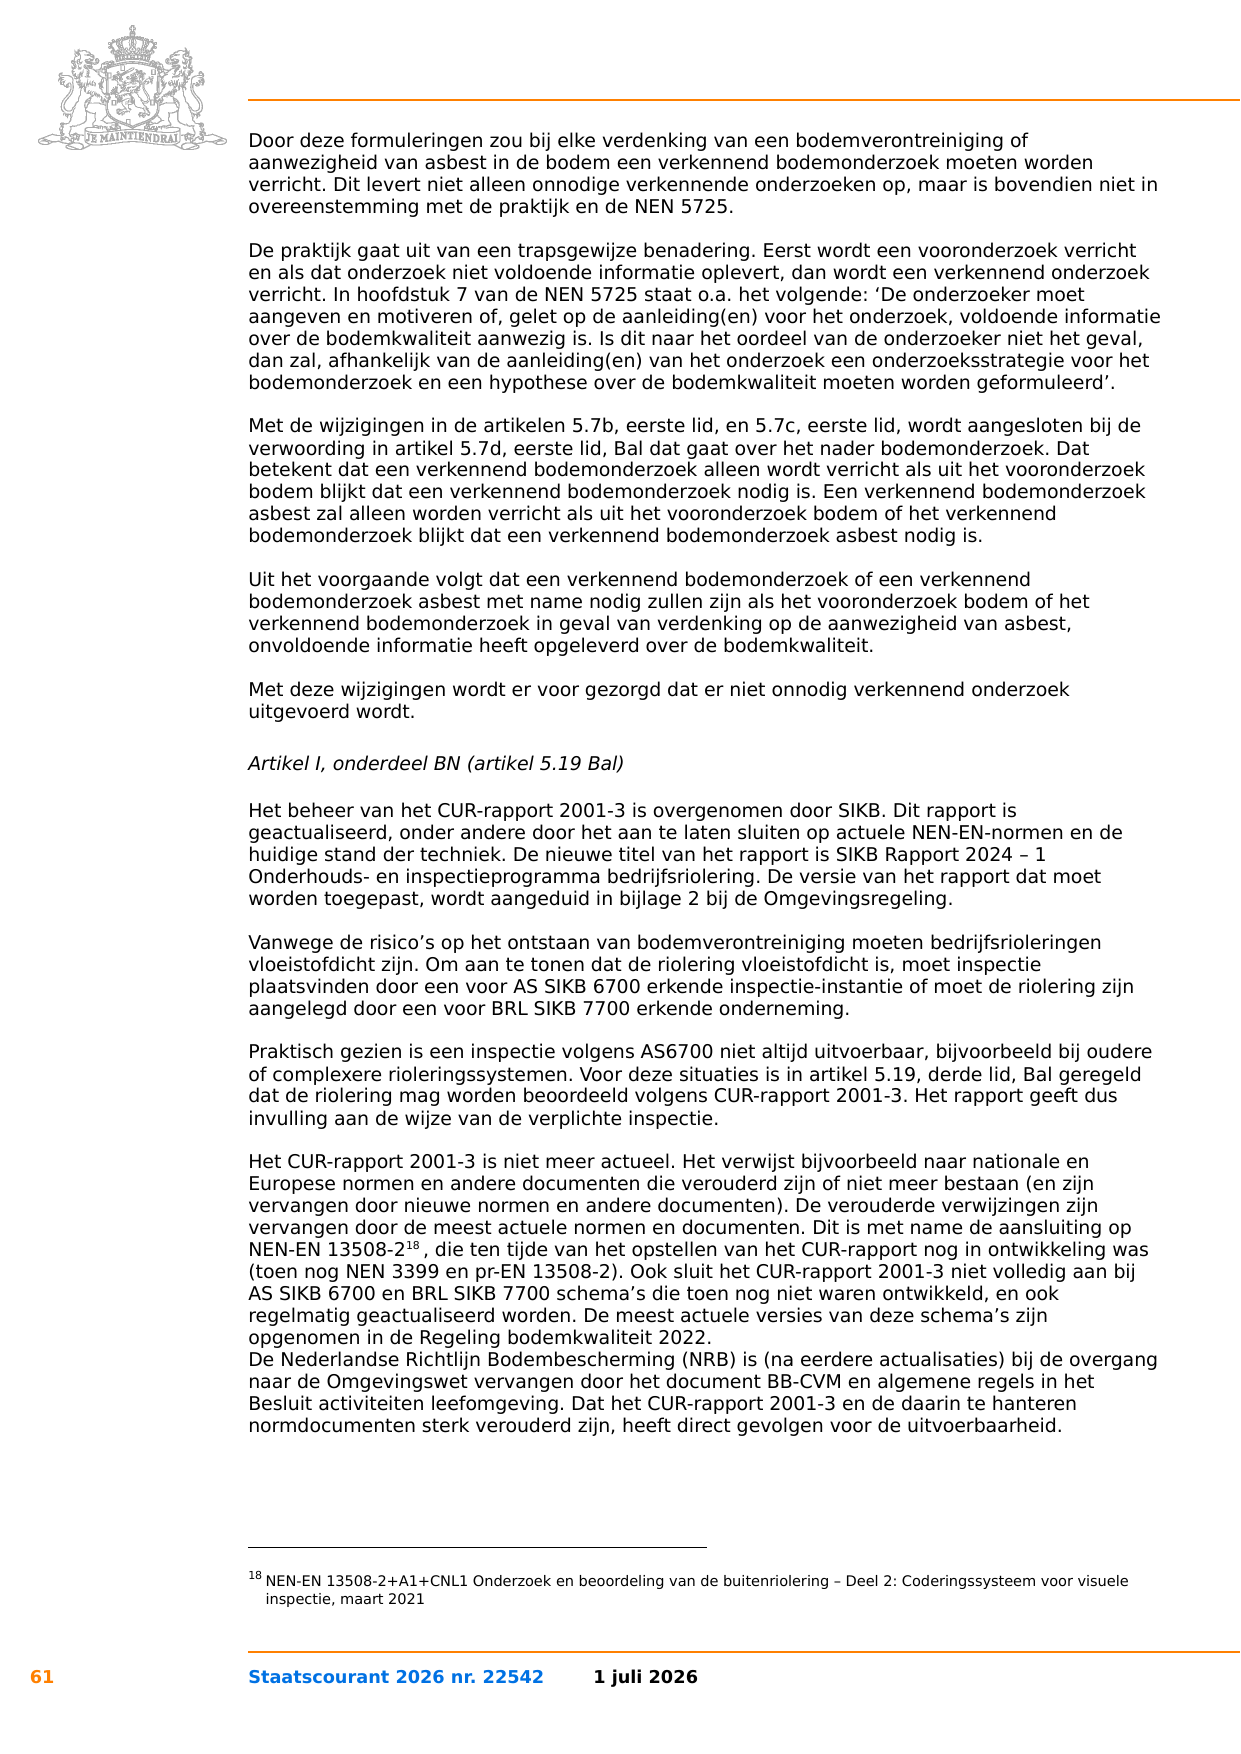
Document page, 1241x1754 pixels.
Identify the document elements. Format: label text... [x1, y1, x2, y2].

text Praktisch gezien is een inspectie volgens AS6700 niet altijd uitvoerbaar, bijvoorbeeld bij oudere of complexere rioleringssystemen. Voor deze situaties is in artikel 5.19, derde lid, Bal geregeld dat de riolering mag worden beoordeeld volgens CUR-rapport 2001-3. Het rapport geeft dus invulling aan de wijze van de verplichte inspectie. [248, 1041, 1163, 1129]
text Het beheer van het CUR-rapport 2001-3 is overgenomen door SIKB. Dit rapport is geactualiseerd, onder andere door het aan te laten sluiten op actuele NEN-EN-normen en de huidige stand der techniek. De nieuwe titel van het rapport is SIKB Rapport 2024 – 1 Onderhouds- en inspectieprogramma bedrijfsriolering. De versie van het rapport dat moet worden toegepast, wordt aangeduid in bijlage 2 bij de Omgevingsregeling. [248, 800, 1163, 910]
text Met de wijzigingen in de artikelen 5.7b, eerste lid, en 5.7c, eerste lid, wordt aangesloten bij de verwoording in artikel 5.7d, eerste lid, Bal dat gaat over het nader bodemonderzoek. Dat betekent dat een verkennend bodemonderzoek alleen wordt verricht als uit het vooronderzoek bodem blijkt dat een verkennend bodemonderzoek nodig is. Een verkennend bodemonderzoek asbest zal alleen worden verricht als uit het vooronderzoek bodem of het verkennend bodemonderzoek blijkt dat een verkennend bodemonderzoek asbest nodig is. [248, 415, 1163, 547]
text NEN-EN 13508-2+A1+CNL1 Onderzoek en beoordeling van de buitenriolering – Deel 2: Coderingssysteem voor visuele inspectie, maart 2021 [248, 1569, 1163, 1608]
text De Nederlandse Richtlijn Bodembescherming (NRB) is (na eerdere actualisaties) bij de overgang naar de Omgevingswet vervangen door het document BB-CVM en algemene regels in het Besluit activiteiten leefomgeving. Dat het CUR-rapport 2001-3 en de daarin te hanteren normdocumenten sterk verouderd zijn, heeft direct gevolgen voor de uitvoerbaarheid. [248, 1349, 1163, 1437]
text De praktijk gaat uit van een trapsgewijze benadering. Eerst wordt een vooronderzoek verricht en als dat onderzoek niet voldoende informatie oplevert, dan wordt een verkennend onderzoek verricht. In hoofdstuk 7 van de NEN 5725 staat o.a. het volgende: ‘De onderzoeker moet aangeven en motiveren of, gelet op de aanleiding(en) voor het onderzoek, voldoende informatie over de bodemkwaliteit aanwezig is. Is dit naar het oordeel van de onderzoeker niet het geval, dan zal, afhankelijk van de aanleiding(en) van het onderzoek een onderzoeksstrategie voor het bodemonderzoek en een hypothese over de bodemkwaliteit moeten worden geformuleerd’. [248, 240, 1163, 393]
text Door deze formuleringen zou bij elke verdenking van een bodemverontreiniging of aanwezigheid van asbest in de bodem een verkennend bodemonderzoek moeten worden verricht. Dit levert niet alleen onnodige verkennende onderzoeken op, maar is bovendien niet in overeenstemming met de praktijk en de NEN 5725. [248, 130, 1163, 218]
text Uit het voorgaande volgt dat een verkennend bodemonderzoek of een verkennend bodemonderzoek asbest met name nodig zullen zijn als het vooronderzoek bodem of het verkennend bodemonderzoek in geval van verdenking op de aanwezigheid van asbest, onvoldoende informatie heeft opgeleverd over de bodemkwaliteit. [248, 569, 1163, 657]
picture [38, 25, 227, 150]
text Met deze wijzigingen wordt er voor gezorgd dat er niet onnodig verkennend onderzoek uitgevoerd wordt. [248, 679, 1163, 723]
text Vanwege de risico’s op het ontstaan van bodemverontreiniging moeten bedrijfsrioleringen vloeistofdicht zijn. Om aan te tonen dat de riolering vloeistofdicht is, moet inspectie plaatsvinden door een voor AS SIKB 6700 erkende inspectie-instantie of moet de riolering zijn aangelegd door een voor BRL SIKB 7700 erkende onderneming. [248, 932, 1163, 1019]
text Het CUR-rapport 2001-3 is niet meer actueel. Het verwijst bijvoorbeeld naar nationale en Europese normen en andere documenten die verouderd zijn of niet meer bestaan (en zijn vervangen door nieuwe normen en andere documenten). De verouderde verwijzingen zijn vervangen door de meest actuele normen en documenten. Dit is met name de aansluiting op NEN-EN 13508-2, die ten tijde van het opstellen van het CUR-rapport nog in ontwikkeling was (toen nog NEN 3399 en pr-EN 13508-2). Ook sluit het CUR-rapport 2001-3 niet volledig aan bij AS SIKB 6700 en BRL SIKB 7700 schema’s die toen nog niet waren ontwikkeld, en ook regelmatig geactualiseerd worden. De meest actuele versies van deze schema’s zijn opgenomen in de Regeling bodemkwaliteit 2022. [248, 1151, 1163, 1349]
subtitle Artikel I, onderdeel BN (artikel 5.19 Bal) [248, 753, 1163, 775]
